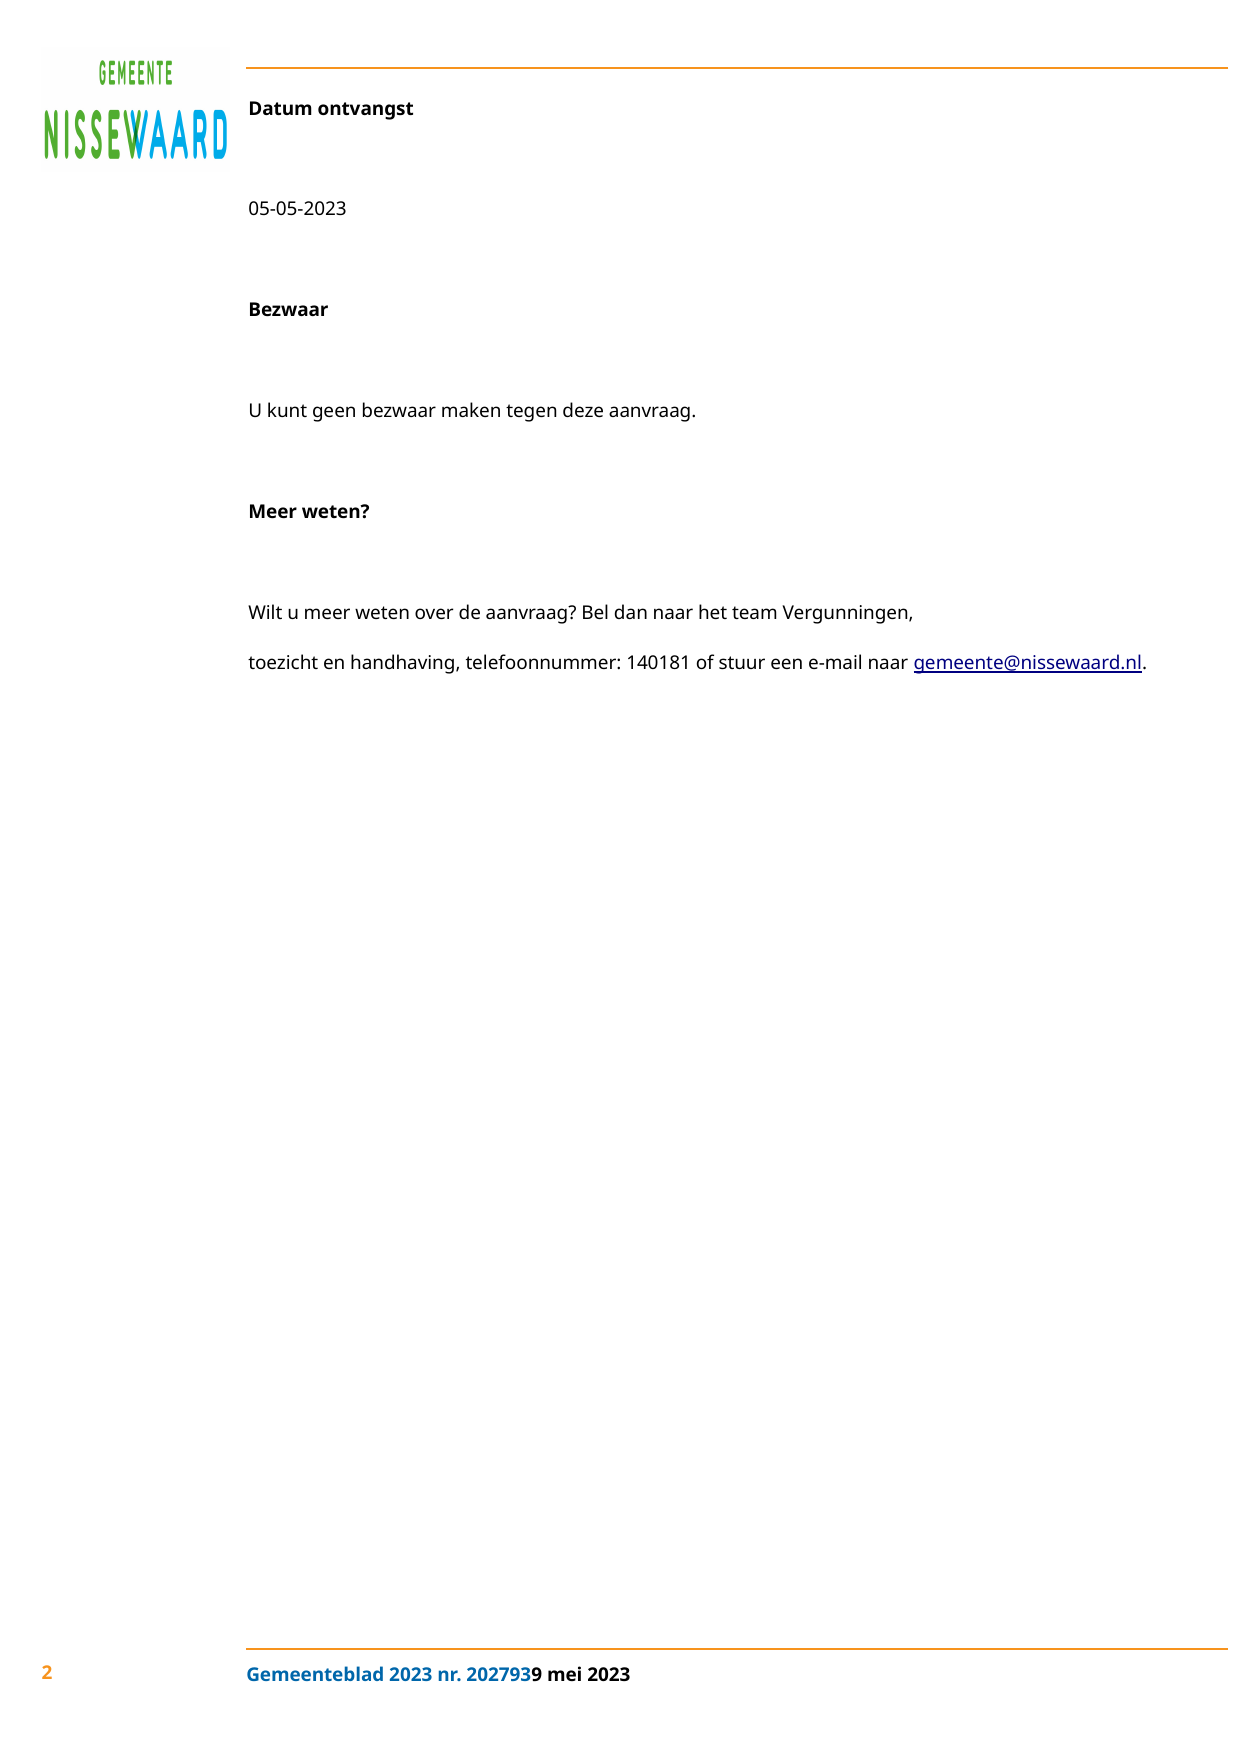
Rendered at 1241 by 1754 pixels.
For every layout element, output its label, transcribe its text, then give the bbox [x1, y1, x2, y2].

text Wilt u meer weten over de aanvraag? Bel dan naar het team Vergunningen, [248, 599, 1152, 625]
text 05-05-2023 [248, 196, 1152, 221]
text toezicht en handhaving, telefoonnummer: 140181 of stuur een e-mail naar gemeente@nissewaard.nl. [248, 649, 1152, 675]
text U kunt geen bezwaar maken tegen deze aanvraag. [248, 397, 1152, 423]
text Meer weten? [248, 498, 1152, 524]
text Bezwaar [248, 296, 1152, 322]
picture [41, 47, 231, 172]
text Datum ontvangst [248, 95, 1152, 121]
